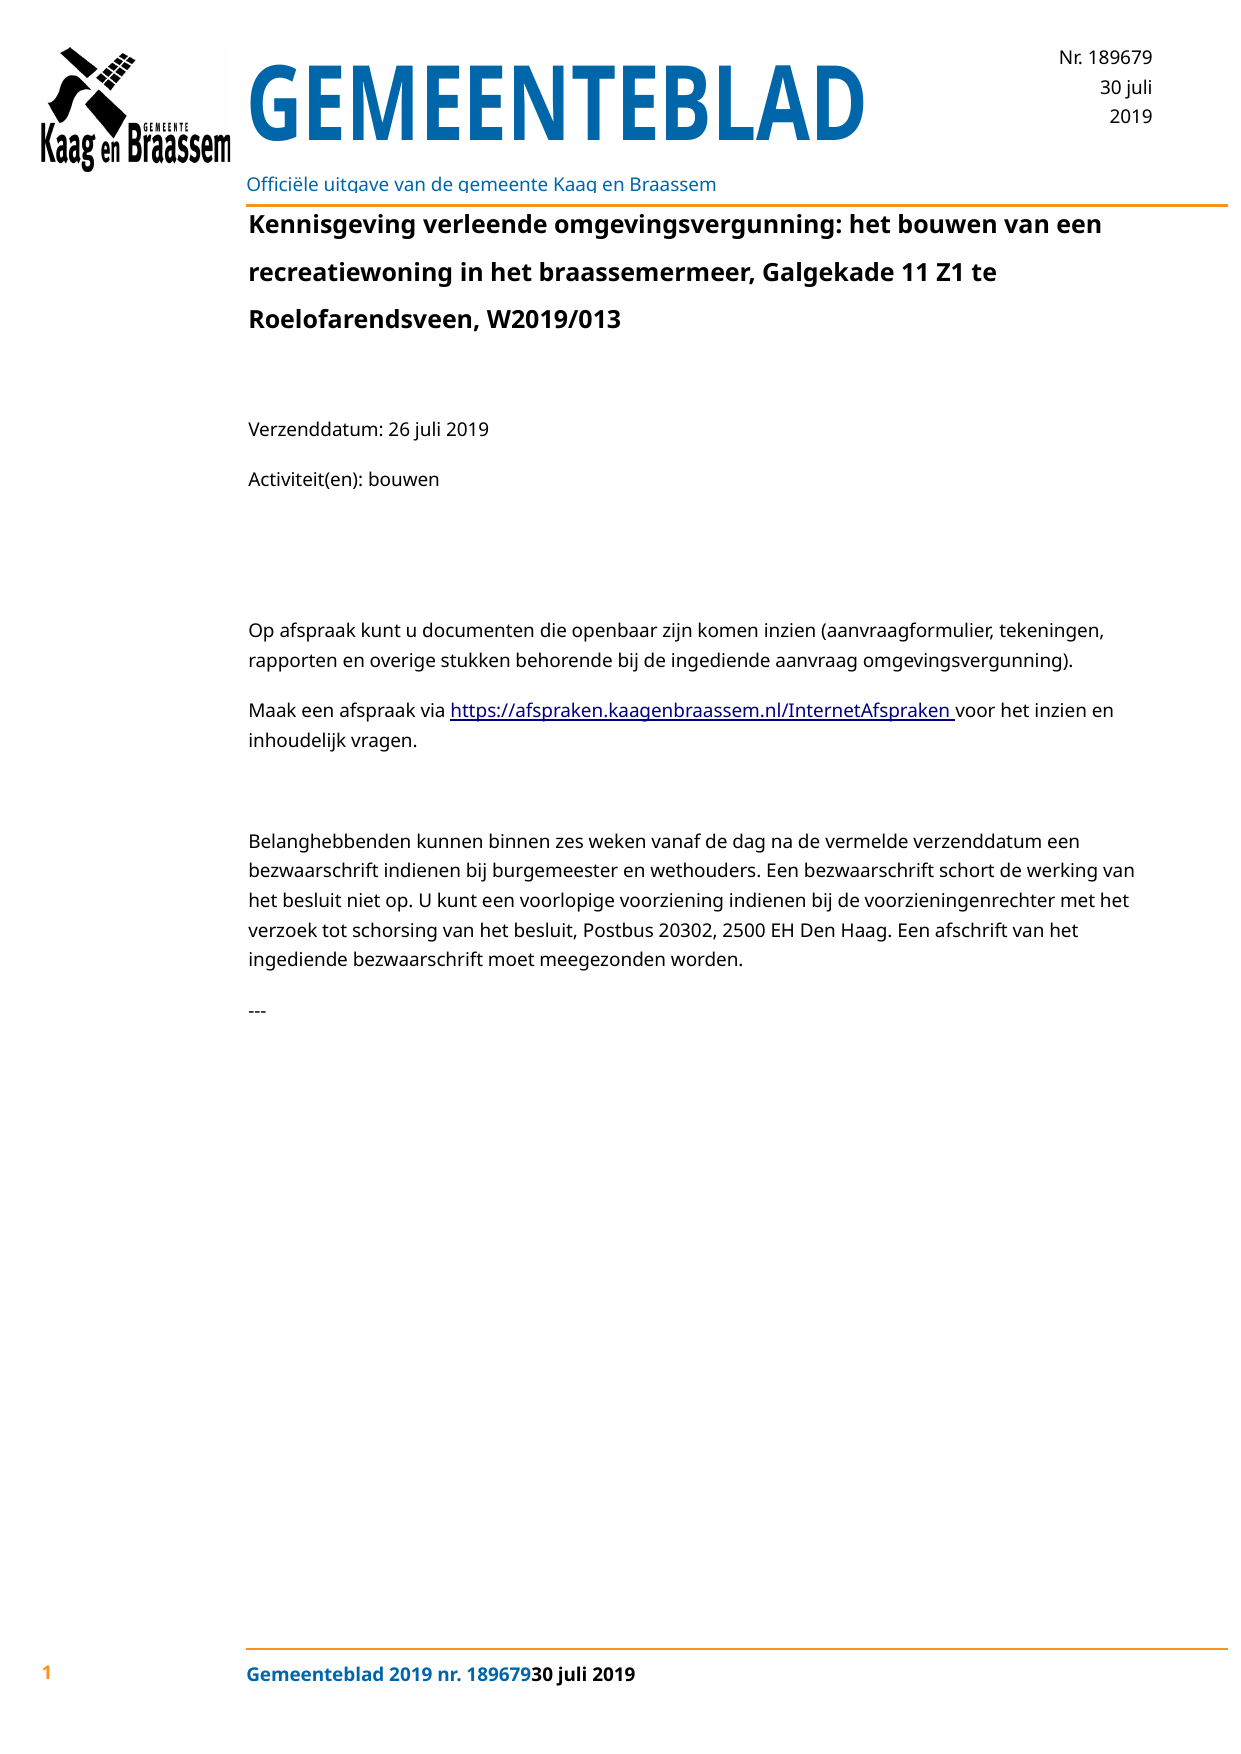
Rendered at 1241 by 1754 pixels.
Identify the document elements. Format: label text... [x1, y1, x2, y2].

text Belanghebbenden kunnen binnen zes weken vanaf de dag na de vermelde verzenddatum een bezwaarschrift indienen bij burgemeester en wethouders. Een bezwaarschrift schort de werking van het besluit niet op. U kunt een voorlopige voorziening indienen bij de voorzieningenrechter met het verzoek tot schorsing van het besluit, Postbus 20302, 2500 EH Den Haag. Een afschrift van het ingediende bezwaarschrift moet meegezonden worden. [248, 828, 1152, 972]
text Verzenddatum: 26 juli 2019 [248, 416, 1152, 442]
text --- [248, 997, 1152, 1022]
picture [41, 47, 231, 172]
text Maak een afspraak via https://afspraken.kaagenbraassem.nl/InternetAfspraken voor het inzien en inhoudelijk vragen. [248, 698, 1152, 753]
text Activiteit(en): bouwen [248, 466, 1152, 492]
text Kennisgeving verleende omgevingsvergunning: het bouwen van een recreatiewoning in het braassemermeer, Galgekade 11 Z1 te Roelofarendsveen, W2019/013 [248, 207, 1152, 336]
text Op afspraak kunt u documenten die openbaar zijn komen inzien (aanvraagformulier, tekeningen, rapporten en overige stukken behorende bij de ingediende aanvraag omgevingsvergunning). [248, 618, 1152, 673]
